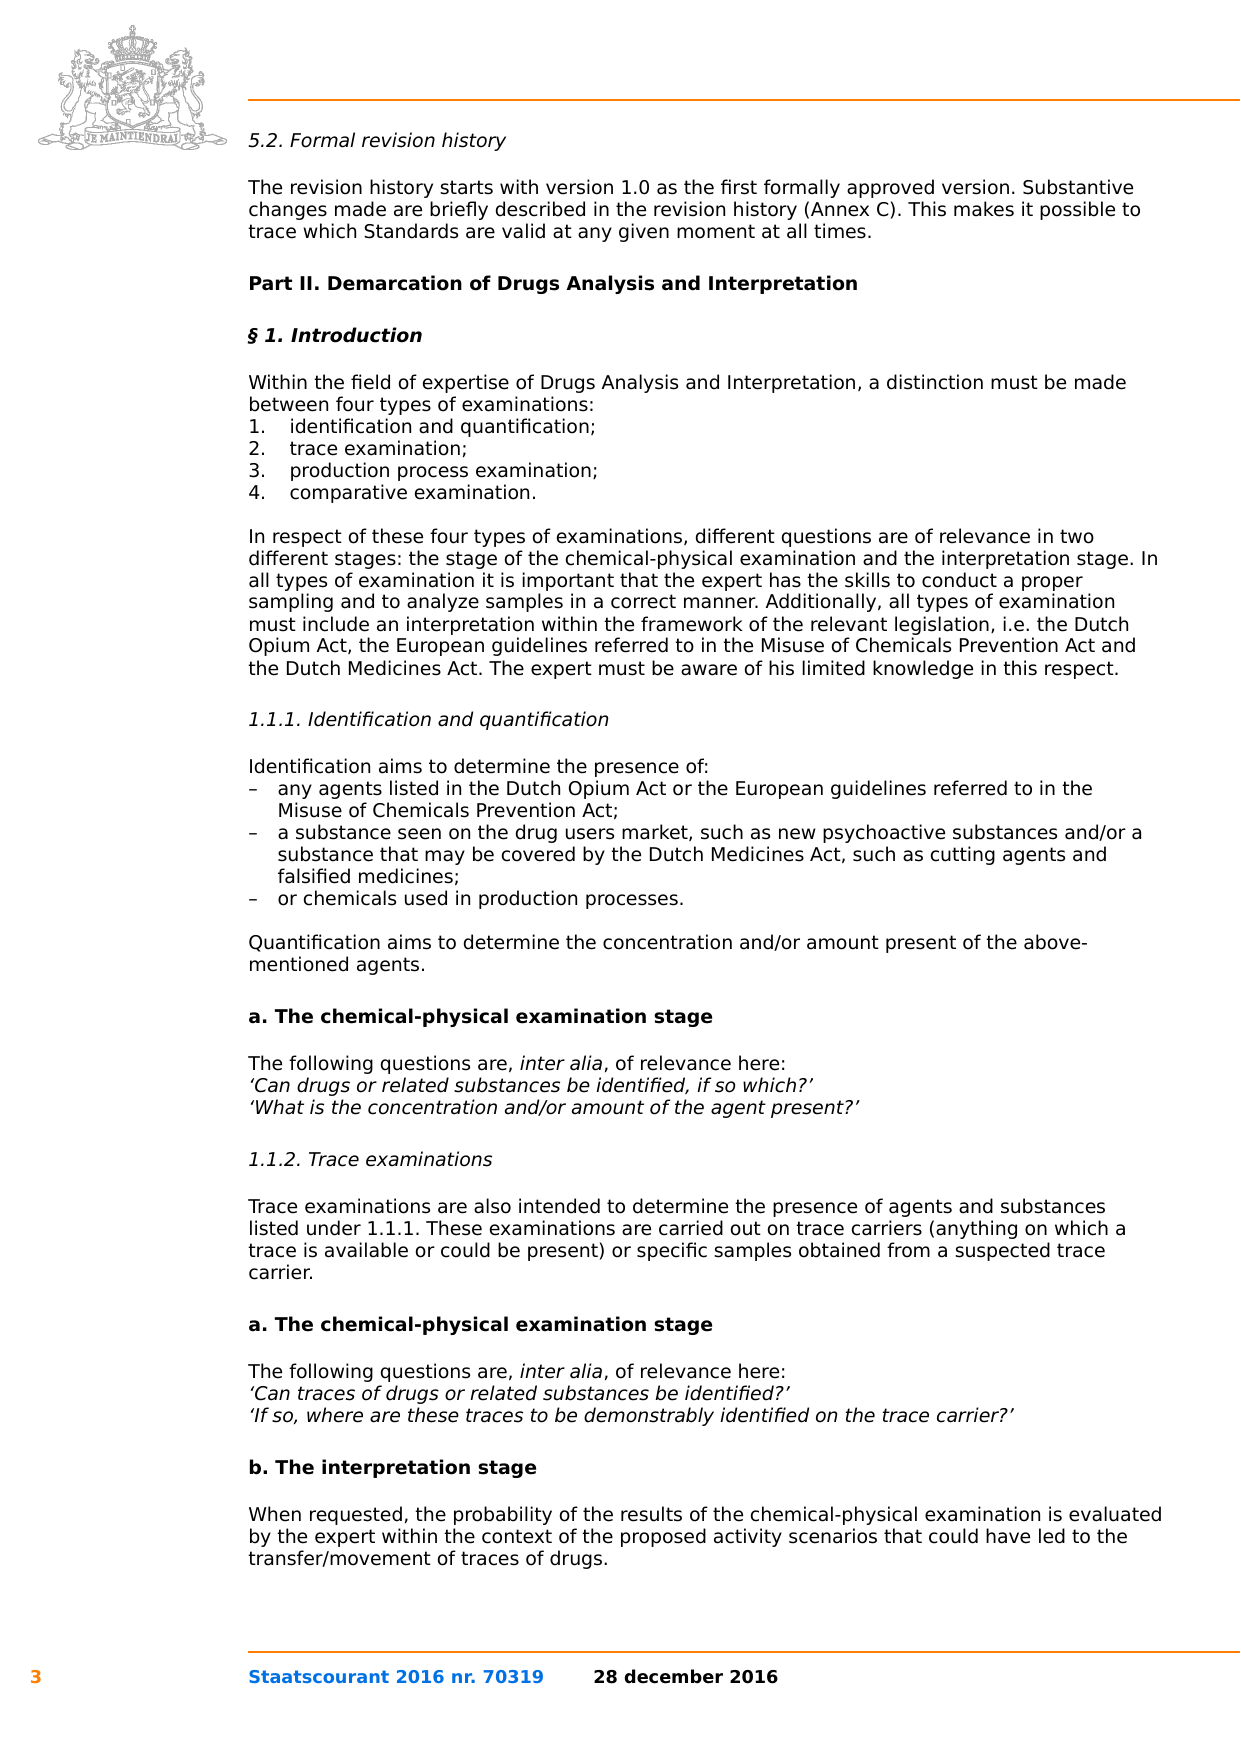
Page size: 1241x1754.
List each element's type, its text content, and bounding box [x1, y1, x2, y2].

text The following questions are, inter alia, of relevance here: [248, 1053, 1163, 1075]
subtitle b. The interpretation stage [248, 1457, 1163, 1479]
subtitle 5.2. Formal revision history [248, 130, 1163, 152]
text Trace examinations are also intended to determine the presence of agents and substances listed under 1.1.1. These examinations are carried out on trace carriers (anything on which a trace is available or could be present) or specific samples obtained from a suspected trace carrier. [248, 1196, 1163, 1284]
subtitle 1.1.1. Identification and quantification [248, 709, 1163, 731]
text ‘What is the concentration and/or amount of the agent present?’ [248, 1097, 1163, 1119]
subtitle a. The chemical-physical examination stage [248, 1006, 1163, 1028]
text Identification aims to determine the presence of: [248, 756, 1163, 778]
text – or chemicals used in production processes. [248, 888, 1163, 910]
text The revision history starts with version 1.0 as the first formally approved version. Substantive changes made are briefly described in the revision history (Annex C). This makes it possible to trace which Standards are valid at any given moment at all times. [248, 177, 1163, 243]
text 4. comparative examination. [248, 482, 1163, 504]
text Within the field of expertise of Drugs Analysis and Interpretation, a distinction must be made between four types of examinations: [248, 372, 1163, 416]
text ‘Can drugs or related substances be identified, if so which?’ [248, 1075, 1163, 1097]
text When requested, the probability of the results of the chemical-physical examination is evaluated by the expert within the context of the proposed activity scenarios that could have led to the transfer/movement of traces of drugs. [248, 1504, 1163, 1570]
text ‘If so, where are these traces to be demonstrably identified on the trace carrier?’ [248, 1405, 1163, 1427]
subtitle a. The chemical-physical examination stage [248, 1314, 1163, 1336]
text – any agents listed in the Dutch Opium Act or the European guidelines referred to in the Misuse of Chemicals Prevention Act; [248, 778, 1163, 822]
subtitle 1.1.2. Trace examinations [248, 1149, 1163, 1171]
subtitle § 1. Introduction [248, 325, 1163, 347]
picture [38, 25, 227, 150]
subtitle Part II. Demarcation of Drugs Analysis and Interpretation [248, 273, 1163, 295]
text 1. identification and quantification; [248, 416, 1163, 438]
text – a substance seen on the drug users market, such as new psychoactive substances and/or a substance that may be covered by the Dutch Medicines Act, such as cutting agents and falsified medicines; [248, 822, 1163, 888]
text 3. production process examination; [248, 460, 1163, 482]
text Quantification aims to determine the concentration and/or amount present of the above-mentioned agents. [248, 932, 1163, 976]
text In respect of these four types of examinations, different questions are of relevance in two different stages: the stage of the chemical-physical examination and the interpretation stage. In all types of examination it is important that the expert has the skills to conduct a proper sampling and to analyze samples in a correct manner. Additionally, all types of examination must include an interpretation within the framework of the relevant legislation, i.e. the Dutch Opium Act, the European guidelines referred to in the Misuse of Chemicals Prevention Act and the Dutch Medicines Act. The expert must be aware of his limited knowledge in this respect. [248, 526, 1163, 679]
text ‘Can traces of drugs or related substances be identified?’ [248, 1383, 1163, 1405]
text The following questions are, inter alia, of relevance here: [248, 1361, 1163, 1383]
text 2. trace examination; [248, 438, 1163, 460]
